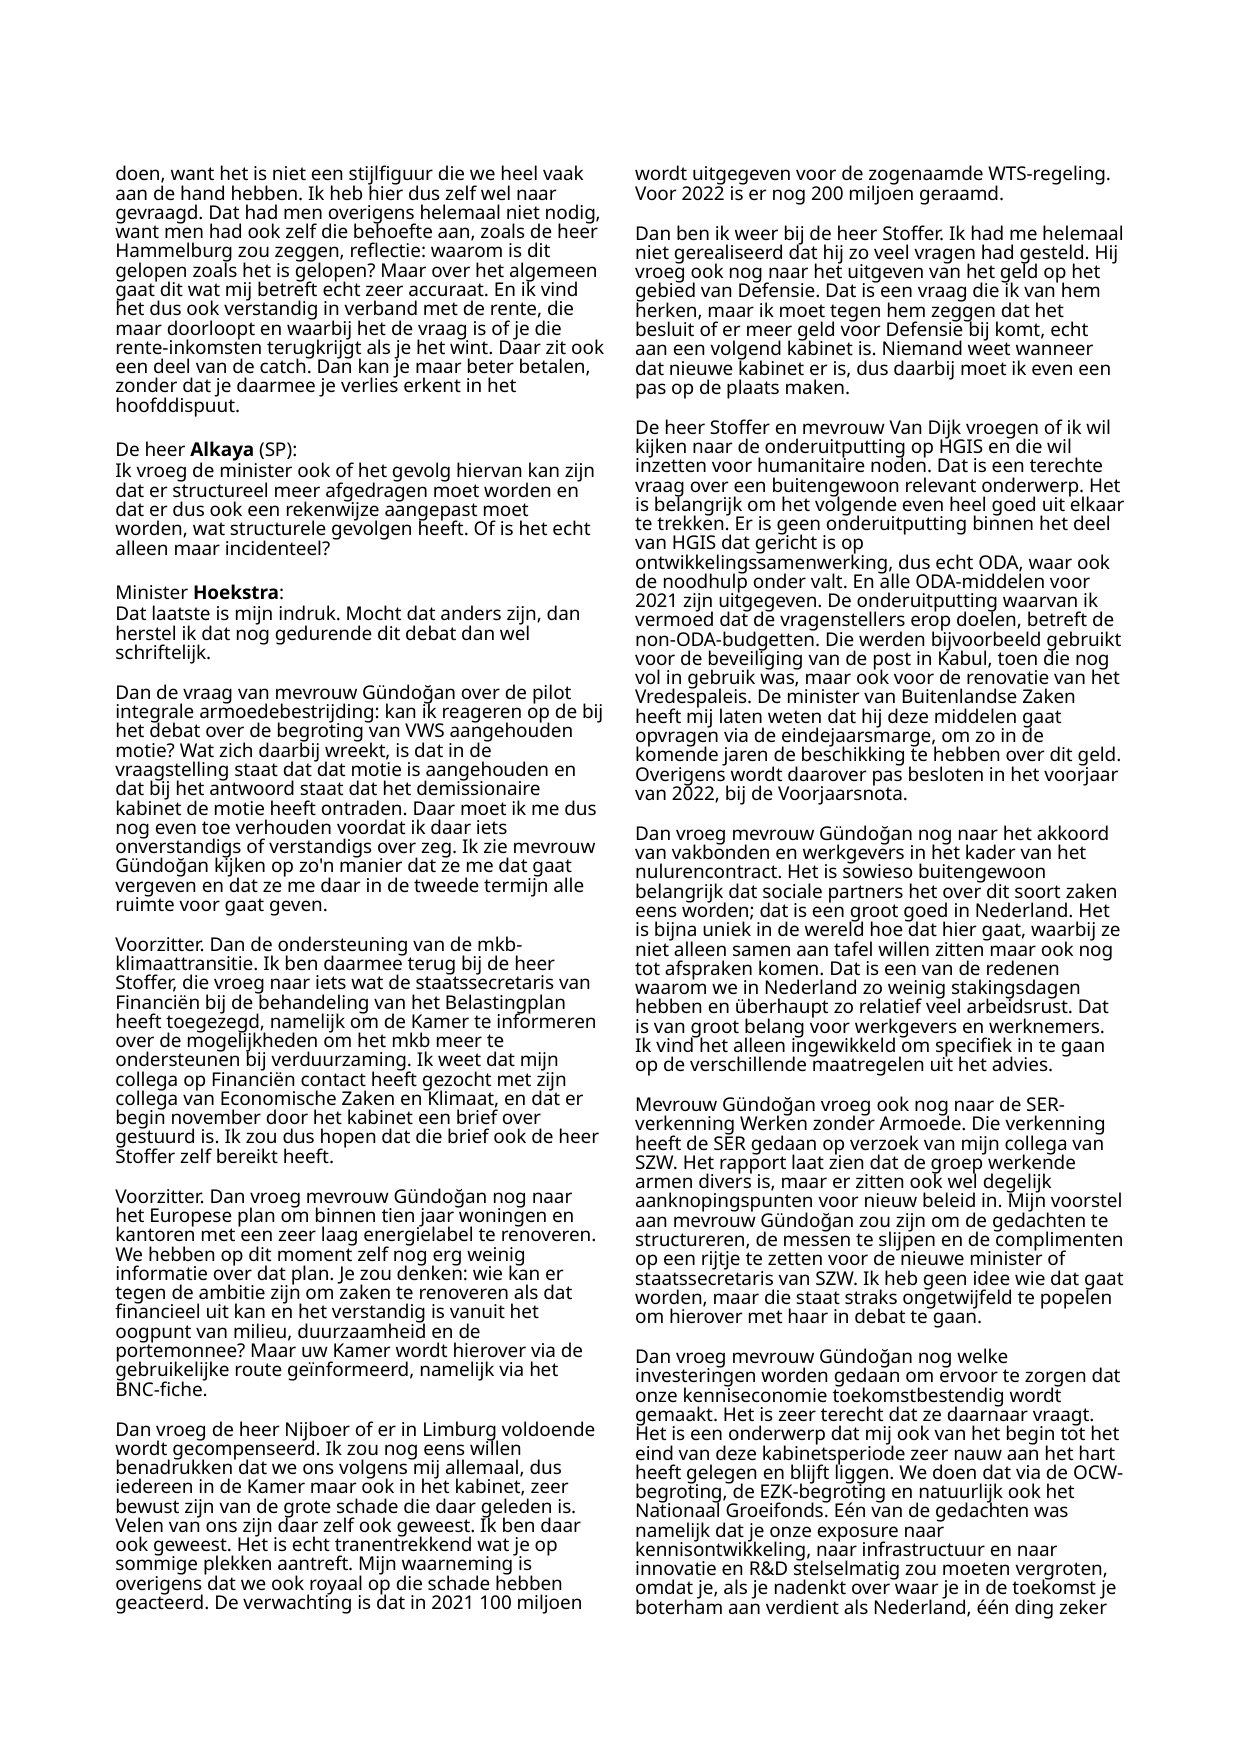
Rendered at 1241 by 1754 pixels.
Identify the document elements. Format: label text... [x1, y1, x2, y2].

text doen, want het is niet een stijlfiguur die we heel vaak aan de hand hebben. Ik heb hier dus zelf wel naar gevraagd. Dat had men overigens helemaal niet nodig, want men had ook zelf die behoefte aan, zoals de heer Hammelburg zou zeggen, reflectie: waarom is dit gelopen zoals het is gelopen? Maar over het algemeen gaat dit wat mij betreft echt zeer accuraat. En ik vind het dus ook verstandig in verband met de rente, die maar doorloopt en waarbij het de vraag is of je die rente-inkomsten terugkrijgt als je het wint. Daar zit ook een deel van de catch. Dan kan je maar beter betalen, zonder dat je daarmee je verlies erkent in het hoofddispuut. [115, 165, 605, 416]
text De heer Alkaya (SP): [115, 437, 605, 462]
text wordt uitgegeven voor de zogenaamde WTS-regeling. Voor 2022 is er nog 200 miljoen geraamd. [635, 165, 1125, 204]
text Dan vroeg mevrouw Gündoğan nog welke investeringen worden gedaan om ervoor te zorgen dat onze kenniseconomie toekomstbestendig wordt gemaakt. Het is zeer terecht dat ze daarnaar vraagt. Het is een onderwerp dat mij ook van het begin tot het eind van deze kabinetsperiode zeer nauw aan het hart heeft gelegen en blijft liggen. We doen dat via de OCW-begroting, de EZK-begroting en natuurlijk ook het Nationaal Groeifonds. Eén van de gedachten was namelijk dat je onze exposure naar kennisontwikkeling, naar infrastructuur en naar innovatie en R&D stelselmatig zou moeten vergroten, omdat je, als je nadenkt over waar je in de toekomst je boterham aan verdient als Nederland, één ding zeker [635, 1348, 1125, 1618]
text Ik vroeg de minister ook of het gevolg hiervan kan zijn dat er structureel meer afgedragen moet worden en dat er dus ook een rekenwijze aangepast moet worden, wat structurele gevolgen heeft. Of is het echt alleen maar incidenteel? [115, 462, 605, 559]
text De heer Stoffer en mevrouw Van Dijk vroegen of ik wil kijken naar de onderuitputting op HGIS en die wil inzetten voor humanitaire noden. Dat is een terechte vraag over een buitengewoon relevant onderwerp. Het is belangrijk om het volgende even heel goed uit elkaar te trekken. Er is geen onderuitputting binnen het deel van HGIS dat gericht is op ontwikkelingssamenwerking, dus echt ODA, waar ook de noodhulp onder valt. En alle ODA-middelen voor 2021 zijn uitgegeven. De onderuitputting waarvan ik vermoed dat de vragenstellers erop doelen, betreft de non-ODA-budgetten. Die werden bijvoorbeeld gebruikt voor de beveiliging van de post in Kabul, toen die nog vol in gebruik was, maar ook voor de renovatie van het Vredespaleis. De minister van Buitenlandse Zaken heeft mij laten weten dat hij deze middelen gaat opvragen via de eindejaarsmarge, om zo in de komende jaren de beschikking te hebben over dit geld. Overigens wordt daarover pas besloten in het voorjaar van 2022, bij de Voorjaarsnota. [635, 419, 1125, 804]
text Voorzitter. Dan vroeg mevrouw Gündoğan nog naar het Europese plan om binnen tien jaar woningen en kantoren met een zeer laag energielabel te renoveren. We hebben op dit moment zelf nog erg weinig informatie over dat plan. Je zou denken: wie kan er tegen de ambitie zijn om zaken te renoveren als dat financieel uit kan en het verstandig is vanuit het oogpunt van milieu, duurzaamheid en de portemonnee? Maar uw Kamer wordt hierover via de gebruikelijke route geïnformeerd, namelijk via het BNC-fiche. [115, 1188, 605, 1400]
text Dan ben ik weer bij de heer Stoffer. Ik had me helemaal niet gerealiseerd dat hij zo veel vragen had gesteld. Hij vroeg ook nog naar het uitgeven van het geld op het gebied van Defensie. Dat is een vraag die ik van hem herken, maar ik moet tegen hem zeggen dat het besluit of er meer geld voor Defensie bij komt, echt aan een volgend kabinet is. Niemand weet wanneer dat nieuwe kabinet er is, dus daarbij moet ik even een pas op de plaats maken. [635, 224, 1125, 398]
text Mevrouw Gündoğan vroeg ook nog naar de SER-verkenning Werken zonder Armoede. Die verkenning heeft de SER gedaan op verzoek van mijn collega van SZW. Het rapport laat zien dat de groep werkende armen divers is, maar er zitten ook wel degelijk aanknopingspunten voor nieuw beleid in. Mijn voorstel aan mevrouw Gündoğan zou zijn om de gedachten te structureren, de messen te slijpen en de complimenten op een rijtje te zetten voor de nieuwe minister of staatssecretaris van SZW. Ik heb geen idee wie dat gaat worden, maar die staat straks ongetwijfeld te popelen om hierover met haar in debat te gaan. [635, 1096, 1125, 1327]
text Dat laatste is mijn indruk. Mocht dat anders zijn, dan herstel ik dat nog gedurende dit debat dan wel schriftelijk. [115, 605, 605, 663]
text Voorzitter. Dan de ondersteuning van de mkb-klimaattransitie. Ik ben daarmee terug bij de heer Stoffer, die vroeg naar iets wat de staatssecretaris van Financiën bij de behandeling van het Belastingplan heeft toegezegd, namelijk om de Kamer te informeren over de mogelijkheden om het mkb meer te ondersteunen bij verduurzaming. Ik weet dat mijn collega op Financiën contact heeft gezocht met zijn collega van Economische Zaken en Klimaat, en dat er begin november door het kabinet een brief over gestuurd is. Ik zou dus hopen dat die brief ook de heer Stoffer zelf bereikt heeft. [115, 936, 605, 1167]
text Dan de vraag van mevrouw Gündoğan over de pilot integrale armoedebestrijding: kan ik reageren op de bij het debat over de begroting van VWS aangehouden motie? Wat zich daarbij wreekt, is dat in de vraagstelling staat dat dat motie is aangehouden en dat bij het antwoord staat dat het demissionaire kabinet de motie heeft ontraden. Daar moet ik me dus nog even toe verhouden voordat ik daar iets onverstandigs of verstandigs over zeg. Ik zie mevrouw Gündoğan kijken op zo'n manier dat ze me dat gaat vergeven en dat ze me daar in de tweede termijn alle ruimte voor gaat geven. [115, 684, 605, 915]
text Dan vroeg de heer Nijboer of er in Limburg voldoende wordt gecompenseerd. Ik zou nog eens willen benadrukken dat we ons volgens mij allemaal, dus iedereen in de Kamer maar ook in het kabinet, zeer bewust zijn van de grote schade die daar geleden is. Velen van ons zijn daar zelf ook geweest. Ik ben daar ook geweest. Het is echt tranentrekkend wat je op sommige plekken aantreft. Mijn waarneming is overigens dat we ook royaal op die schade hebben geacteerd. De verwachting is dat in 2021 100 miljoen [115, 1421, 605, 1613]
text Dan vroeg mevrouw Gündoğan nog naar het akkoord van vakbonden en werkgevers in het kader van het nulurencontract. Het is sowieso buitengewoon belangrijk dat sociale partners het over dit soort zaken eens worden; dat is een groot goed in Nederland. Het is bijna uniek in de wereld hoe dat hier gaat, waarbij ze niet alleen samen aan tafel willen zitten maar ook nog tot afspraken komen. Dat is een van de redenen waarom we in Nederland zo weinig stakingsdagen hebben en überhaupt zo relatief veel arbeidsrust. Dat is van groot belang voor werkgevers en werknemers. Ik vind het alleen ingewikkeld om specifiek in te gaan op de verschillende maatregelen uit het advies. [635, 825, 1125, 1075]
text Minister Hoekstra: [115, 579, 605, 605]
